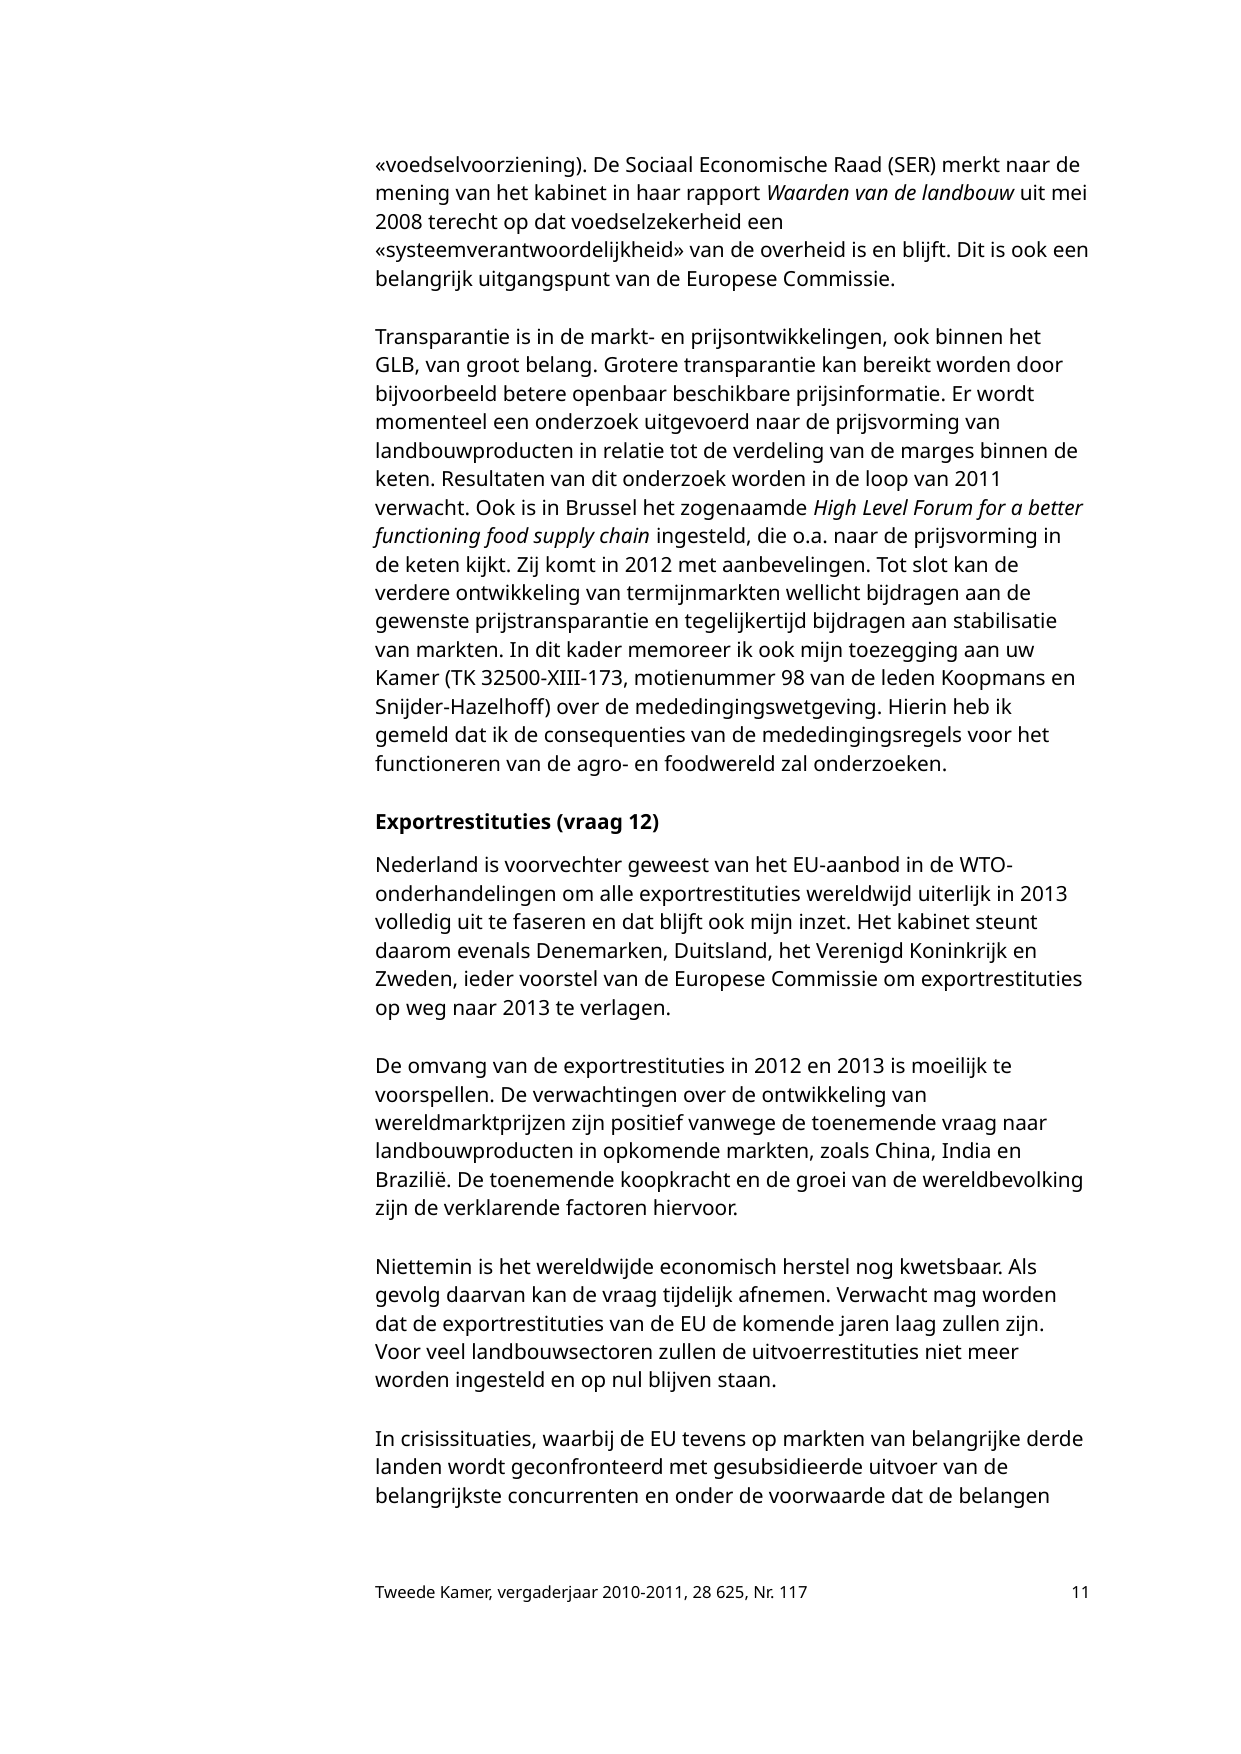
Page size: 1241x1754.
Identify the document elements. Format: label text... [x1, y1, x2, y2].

text In crisissituaties, waarbij de EU tevens op markten van belangrijke derde landen wordt geconfronteerd met gesubsidieerde uitvoer van de belangrijkste concurrenten en onder de voorwaarde dat de belangen [375, 1424, 1090, 1509]
text De omvang van de exportrestituties in 2012 en 2013 is moeilijk te voorspellen. De verwachtingen over de ontwikkeling van wereldmarktprijzen zijn positief vanwege de toenemende vraag naar landbouwproducten in opkomende markten, zoals China, India en Brazilië. De toenemende koopkracht en de groei van de wereldbevolking zijn de verklarende factoren hiervoor. [375, 1051, 1090, 1222]
text Nederland is voorvechter geweest van het EU-aanbod in de WTO-onderhandelingen om alle exportrestituties wereldwijd uiterlijk in 2013 volledig uit te faseren en dat blijft ook mijn inzet. Het kabinet steunt daarom evenals Denemarken, Duitsland, het Verenigd Koninkrijk en Zweden, ieder voorstel van de Europese Commissie om exportrestituties op weg naar 2013 te verlagen. [375, 851, 1090, 1021]
text Niettemin is het wereldwijde economisch herstel nog kwetsbaar. Als gevolg daarvan kan de vraag tijdelijk afnemen. Verwacht mag worden dat de exportrestituties van de EU de komende jaren laag zullen zijn. Voor veel landbouwsectoren zullen de uitvoerrestituties niet meer worden ingesteld en op nul blijven staan. [375, 1252, 1090, 1394]
text «voedselvoorziening). De Sociaal Economische Raad (SER) merkt naar de mening van het kabinet in haar rapport Waarden van de landbouw uit mei 2008 terecht op dat voedselzekerheid een «systeemverantwoordelijkheid» van de overheid is en blijft. Dit is ook een belangrijk uitgangspunt van de Europese Commissie. [375, 150, 1090, 292]
text Transparantie is in de markt- en prijsontwikkelingen, ook binnen het GLB, van groot belang. Grotere transparantie kan bereikt worden door bijvoorbeeld betere openbaar beschikbare prijsinformatie. Er wordt momenteel een onderzoek uitgevoerd naar de prijsvorming van landbouwproducten in relatie tot de verdeling van de marges binnen de keten. Resultaten van dit onderzoek worden in de loop van 2011 verwacht. Ook is in Brussel het zogenaamde High Level Forum for a better functioning food supply chain ingesteld, die o.a. naar de prijsvorming in de keten kijkt. Zij komt in 2012 met aanbevelingen. Tot slot kan de verdere ontwikkeling van termijnmarkten wellicht bijdragen aan de gewenste prijstransparantie en tegelijkertijd bijdragen aan stabilisatie van markten. In dit kader memoreer ik ook mijn toezegging aan uw Kamer (TK 32500-XIII-173, motienummer 98 van de leden Koopmans en Snijder-Hazelhoff) over de mededingingswetgeving. Hierin heb ik gemeld dat ik de consequenties van de mededingingsregels voor het functioneren van de agro- en foodwereld zal onderzoeken. [375, 322, 1090, 777]
text Exportrestituties (vraag 12) [375, 807, 1090, 836]
